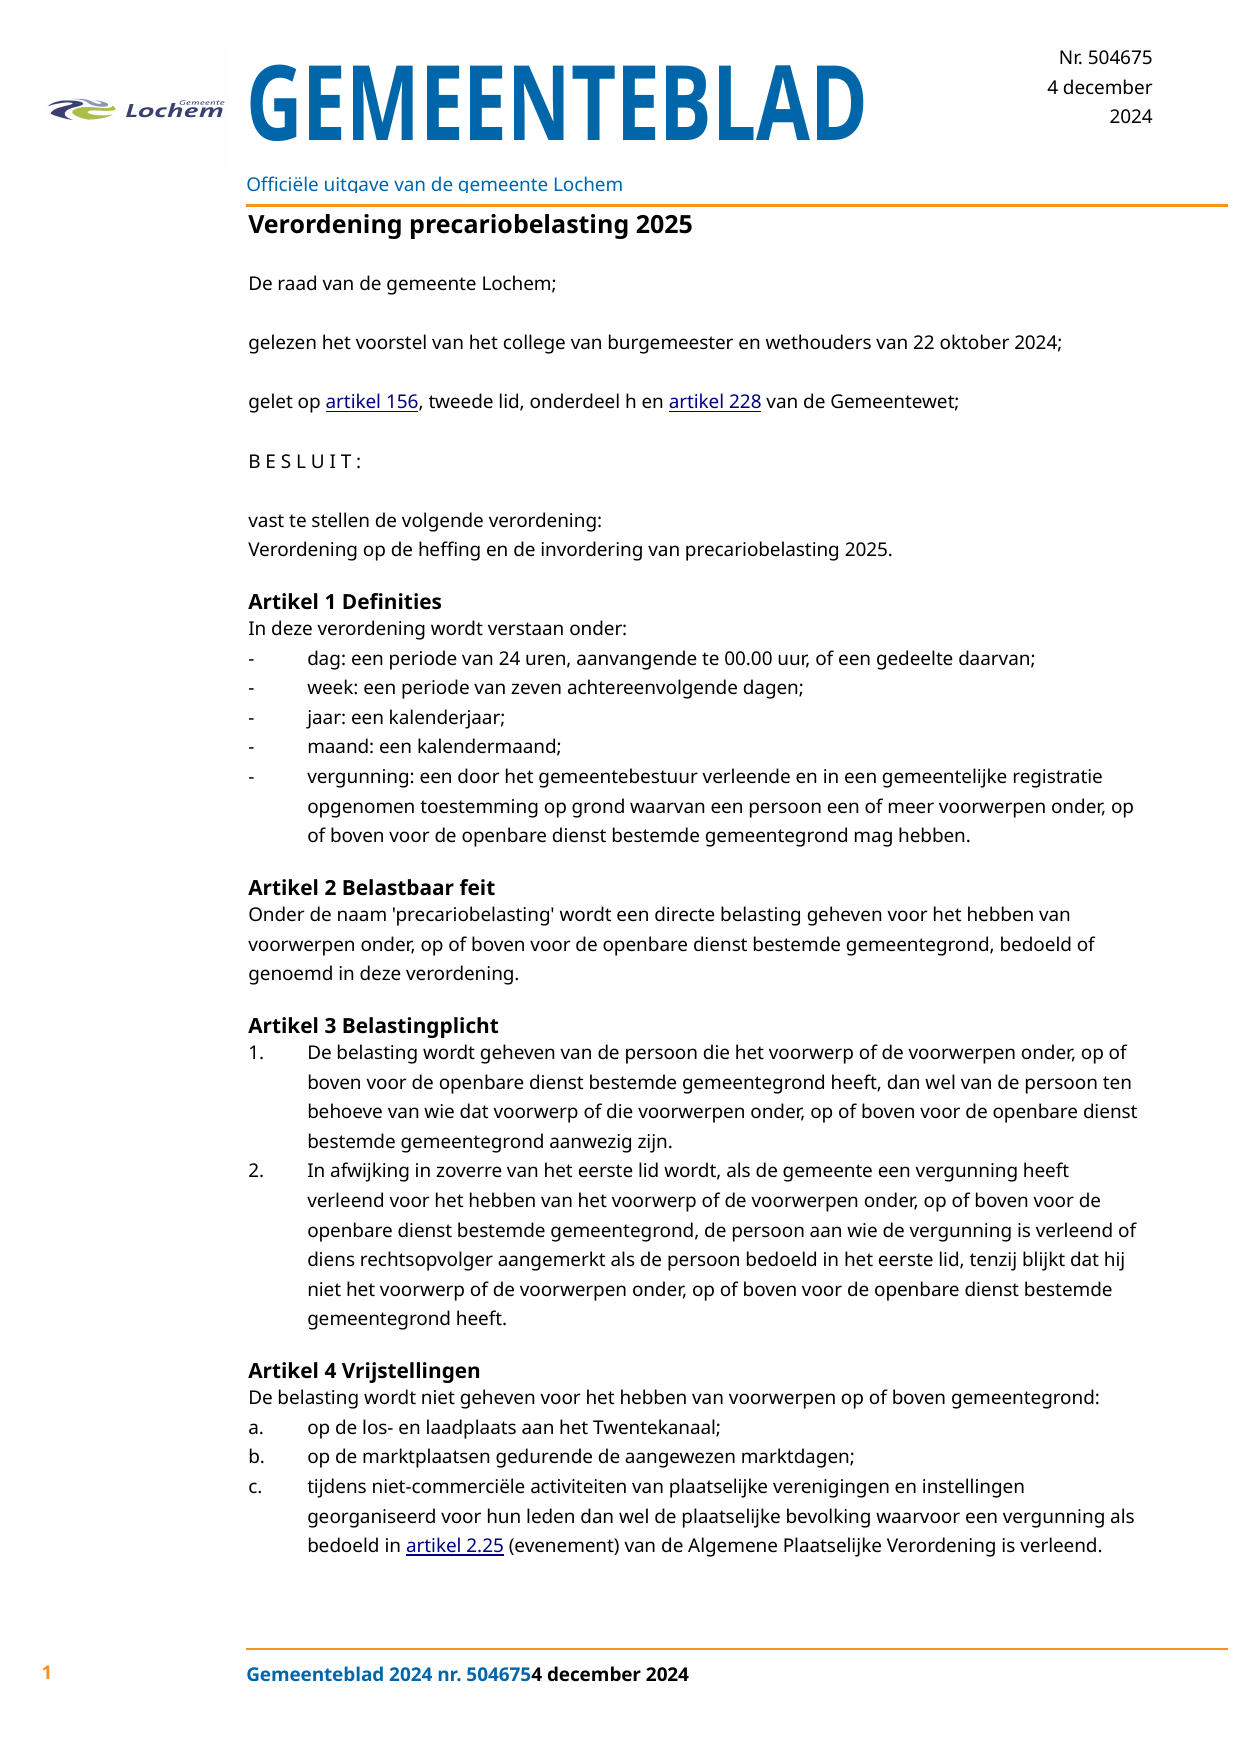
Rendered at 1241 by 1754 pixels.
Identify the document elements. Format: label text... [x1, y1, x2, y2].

list op de marktplaatsen gedurende de aangewezen marktdagen; [248, 1444, 1152, 1469]
text Onder de naam 'precariobelasting' wordt een directe belasting geheven voor het hebben van voorwerpen onder, op of boven voor de openbare dienst bestemde gemeentegrond, bedoeld of genoemd in deze verordening. [248, 901, 1152, 986]
list dag: een periode van 24 uren, aanvangende te 00.00 uur, of een gedeelte daarvan; [248, 645, 1152, 671]
list op de los- en laadplaats aan het Twentekanaal; [248, 1414, 1152, 1440]
list vergunning: een door het gemeentebestuur verleende en in een gemeentelijke registratie opgenomen toestemming op grond waarvan een persoon een of meer voorwerpen onder, op of boven voor de openbare dienst bestemde gemeentegrond mag hebben. [248, 763, 1152, 848]
text Artikel 4 Vrijstellingen [248, 1356, 1152, 1384]
text gelet op artikel 156, tweede lid, onderdeel h en artikel 228 van de Gemeentewet; [248, 389, 1152, 414]
list maand: een kalendermaand; [248, 734, 1152, 759]
text B E S L U I T : [248, 448, 1152, 473]
list tijdens niet-commerciële activiteiten van plaatselijke verenigingen en instellingen georganiseerd voor hun leden dan wel de plaatselijke bevolking waarvoor een vergunning als bedoeld in artikel 2.25 (evenement) van de Algemene Plaatselijke Verordening is verleend. [248, 1473, 1152, 1558]
list In afwijking in zoverre van het eerste lid wordt, als de gemeente een vergunning heeft verleend voor het hebben van het voorwerp of de voorwerpen onder, op of boven voor de openbare dienst bestemde gemeentegrond, de persoon aan wie de vergunning is verleend of diens rechtsopvolger aangemerkt als de persoon bedoeld in het eerste lid, tenzij blijkt dat hij niet het voorwerp of de voorwerpen onder, op of boven voor de openbare dienst bestemde gemeentegrond heeft. [248, 1158, 1152, 1331]
text vast te stellen de volgende verordening: [248, 507, 1152, 533]
text Artikel 1 Definities [248, 587, 1152, 615]
picture [41, 47, 231, 172]
text De raad van de gemeente Lochem; [248, 270, 1152, 296]
text Artikel 3 Belastingplicht [248, 1011, 1152, 1039]
text gelezen het voorstel van het college van burgemeester en wethouders van 22 oktober 2024; [248, 329, 1152, 355]
list week: een periode van zeven achtereenvolgende dagen; [248, 674, 1152, 700]
list De belasting wordt geheven van de persoon die het voorwerp of de voorwerpen onder, op of boven voor de openbare dienst bestemde gemeentegrond heeft, dan wel van de persoon ten behoeve van wie dat voorwerp of die voorwerpen onder, op of boven voor de openbare dienst bestemde gemeentegrond aanwezig zijn. [248, 1039, 1152, 1154]
text De belasting wordt niet geheven voor het hebben van voorwerpen op of boven gemeentegrond: [248, 1384, 1152, 1410]
list jaar: een kalenderjaar; [248, 704, 1152, 730]
text Verordening precariobelasting 2025 [248, 207, 1152, 241]
text Verordening op de heffing en de invordering van precariobelasting 2025. [248, 537, 1152, 562]
text Artikel 2 Belastbaar feit [248, 873, 1152, 901]
text In deze verordening wordt verstaan onder: [248, 615, 1152, 641]
